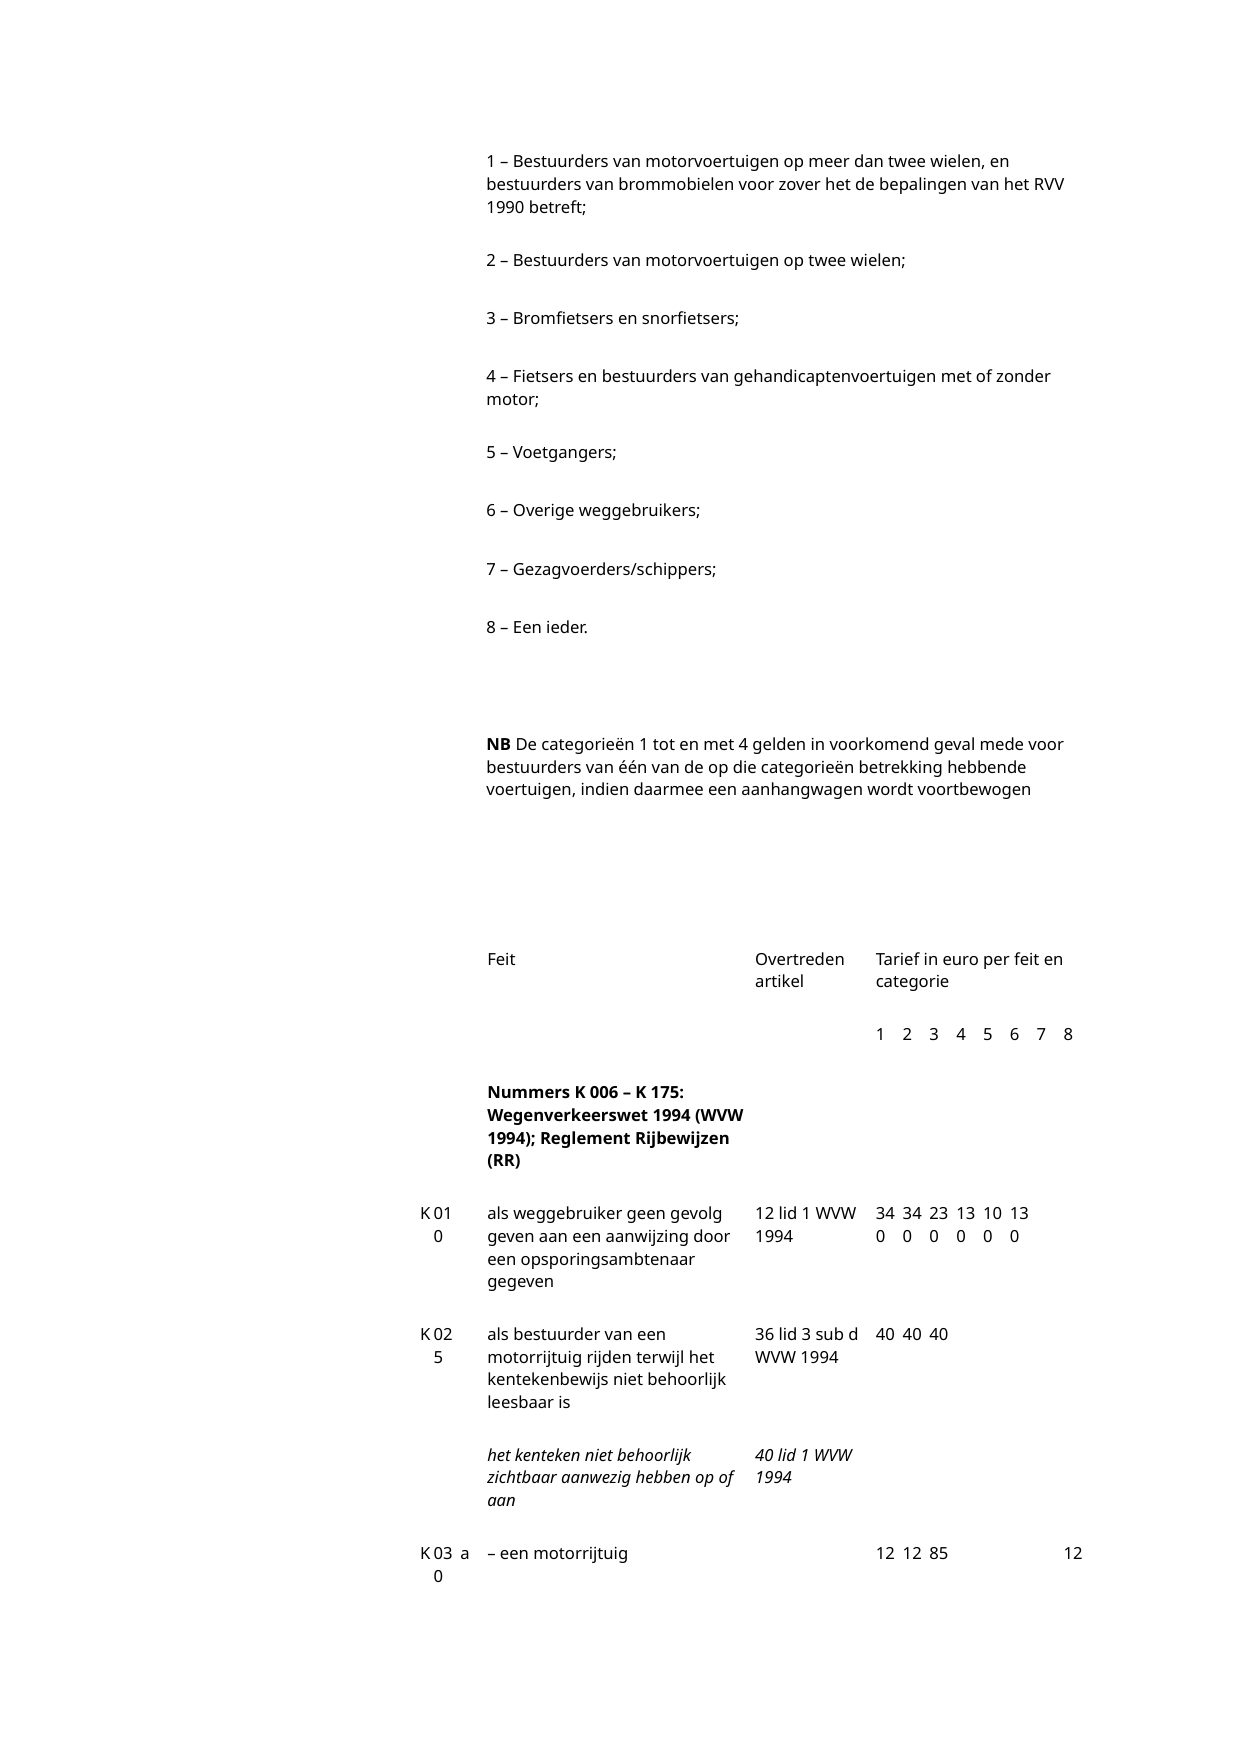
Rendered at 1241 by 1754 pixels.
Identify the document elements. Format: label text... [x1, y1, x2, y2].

table_cell [420, 307, 433, 365]
table_cell [1010, 1444, 1036, 1542]
table_cell 5 – Voetgangers; [486, 440, 1090, 499]
table_cell 230 [929, 1202, 956, 1323]
table_cell [433, 674, 460, 733]
table_cell [460, 616, 486, 674]
table_cell 12 [903, 1542, 929, 1600]
table_cell [983, 1444, 1009, 1542]
table_cell [1036, 1081, 1063, 1202]
table_cell [1010, 1323, 1036, 1443]
table_cell K [420, 1323, 433, 1443]
table_cell 130 [956, 1202, 983, 1323]
table_cell [420, 248, 433, 307]
table_cell [983, 1542, 1009, 1600]
table_cell [433, 1023, 460, 1081]
table_cell [460, 1202, 487, 1323]
table_cell a [460, 1542, 487, 1600]
table_cell Nummers K 006 – K 175: Wegenverkeerswet 1994 (WVW 1994); Reglement Rijbewijzen (RR) [487, 1081, 755, 1202]
table_cell 85 [929, 1542, 956, 1600]
table_cell [903, 1444, 929, 1542]
table_header [460, 947, 487, 1022]
table_cell [1010, 1542, 1036, 1600]
table_cell [876, 1444, 902, 1542]
table_cell [956, 1444, 983, 1542]
table_cell [1036, 1323, 1063, 1443]
table_cell [420, 616, 433, 674]
table_cell [460, 1081, 487, 1202]
table_cell [1063, 1202, 1090, 1323]
table_cell [1036, 1202, 1063, 1323]
table_cell 40 [929, 1323, 956, 1443]
table_cell 12 lid 1 WVW 1994 [755, 1202, 876, 1323]
table_cell 2 [903, 1023, 929, 1081]
table_cell 130 [1010, 1202, 1036, 1323]
table_cell [486, 674, 1090, 733]
table_cell [460, 365, 486, 440]
table_cell 5 [983, 1023, 1009, 1081]
table_cell [433, 365, 460, 440]
table_cell [876, 1081, 902, 1202]
table_header Overtreden artikel [755, 947, 876, 1022]
table_cell K [420, 1202, 433, 1323]
table_header [433, 947, 460, 1022]
table_cell 340 [876, 1202, 902, 1323]
table_cell [433, 440, 460, 499]
table_cell [460, 307, 486, 365]
table_cell [1063, 1444, 1090, 1542]
table_cell [755, 1023, 876, 1081]
table_header [420, 947, 433, 1022]
table_cell [460, 440, 486, 499]
table_cell 030 [433, 1542, 460, 1600]
table_cell [983, 1323, 1009, 1443]
table_cell het kenteken niet behoorlijk zichtbaar aanwezig hebben op of aan [487, 1444, 755, 1542]
table_cell 2 – Bestuurders van motorvoertuigen op twee wielen; [486, 248, 1090, 307]
table_cell 100 [983, 1202, 1009, 1323]
table_cell [1063, 1323, 1090, 1443]
table_cell als weggebruiker geen gevolg geven aan een aanwijzing door een opsporingsambtenaar gegeven [487, 1202, 755, 1323]
table_cell [487, 1023, 755, 1081]
table_cell [433, 150, 460, 248]
table_cell 1 [876, 1023, 902, 1081]
table_cell [420, 733, 433, 831]
table_cell [929, 1444, 956, 1542]
table_cell [420, 557, 433, 616]
table_cell [460, 499, 486, 557]
table_cell 8 – Een ieder. [486, 616, 1090, 674]
table_cell [460, 150, 486, 248]
table_cell 4 – Fietsers en bestuurders van gehandicaptenvoertuigen met of zonder motor; [486, 365, 1090, 440]
table_cell 40 [903, 1323, 929, 1443]
table_cell [420, 1444, 433, 1542]
table_cell [420, 1023, 433, 1081]
table_cell [433, 1081, 460, 1202]
table_cell [420, 1081, 433, 1202]
table_cell 40 [876, 1323, 902, 1443]
table_cell [433, 616, 460, 674]
table_cell 6 [1010, 1023, 1036, 1081]
table_cell [1036, 1444, 1063, 1542]
table_cell 010 [433, 1202, 460, 1323]
table_cell 40 lid 1 WVW 1994 [755, 1444, 876, 1542]
table_cell [903, 1081, 929, 1202]
table_cell [460, 1323, 487, 1443]
table_cell [420, 499, 433, 557]
table_cell [420, 150, 433, 248]
table_cell [433, 307, 460, 365]
table_cell [433, 248, 460, 307]
table_cell als bestuurder van een motorrijtuig rijden terwijl het kentekenbewijs niet behoorlijk leesbaar is [487, 1323, 755, 1443]
table_header Tarief in euro per feit en categorie [876, 947, 1090, 1022]
table_cell [460, 1023, 487, 1081]
table_cell 1 – Bestuurders van motorvoertuigen op meer dan twee wielen, en bestuurders van brommobielen voor zover het de bepalingen van het RVV 1990 betreft; [486, 150, 1090, 248]
table_cell 36 lid 3 sub d WVW 1994 [755, 1323, 876, 1443]
table_cell [460, 733, 486, 831]
table_cell 7 [1036, 1023, 1063, 1081]
table_cell K [420, 1542, 433, 1600]
table_cell 025 [433, 1323, 460, 1443]
table_cell [983, 1081, 1009, 1202]
table_cell [956, 1323, 983, 1443]
table_cell 6 – Overige weggebruikers; [486, 499, 1090, 557]
table_cell [929, 1081, 956, 1202]
table_cell [460, 248, 486, 307]
table_cell 3 – Bromfietsers en snorfietsers; [486, 307, 1090, 365]
table_cell [460, 674, 486, 733]
table_cell 12 [1063, 1542, 1090, 1600]
table_cell [420, 674, 433, 733]
table_cell [1010, 1081, 1036, 1202]
table_cell [1063, 1081, 1090, 1202]
table_cell 12 [876, 1542, 902, 1600]
table_cell [956, 1081, 983, 1202]
table_cell [1036, 1542, 1063, 1600]
table_cell [420, 440, 433, 499]
table_cell 8 [1063, 1023, 1090, 1081]
table_cell 4 [956, 1023, 983, 1081]
table_cell [433, 557, 460, 616]
table_cell [956, 1542, 983, 1600]
table_cell [460, 557, 486, 616]
table_cell [755, 1081, 876, 1202]
table_cell 7 – Gezagvoerders/schippers; [486, 557, 1090, 616]
table_cell [755, 1542, 876, 1600]
table_cell [433, 499, 460, 557]
table_cell 3 [929, 1023, 956, 1081]
table_cell 340 [903, 1202, 929, 1323]
table_cell [433, 1444, 460, 1542]
table_cell [460, 1444, 487, 1542]
table_cell [433, 733, 460, 831]
table_header Feit [487, 947, 755, 1022]
table_cell NB De categorieën 1 tot en met 4 gelden in voorkomend geval mede voor bestuurders van één van de op die categorieën betrekking hebbende voertuigen, indien daarmee een aanhangwagen wordt voortbewogen [486, 733, 1090, 831]
table_cell [420, 365, 433, 440]
table_cell – een motorrijtuig [487, 1542, 755, 1600]
